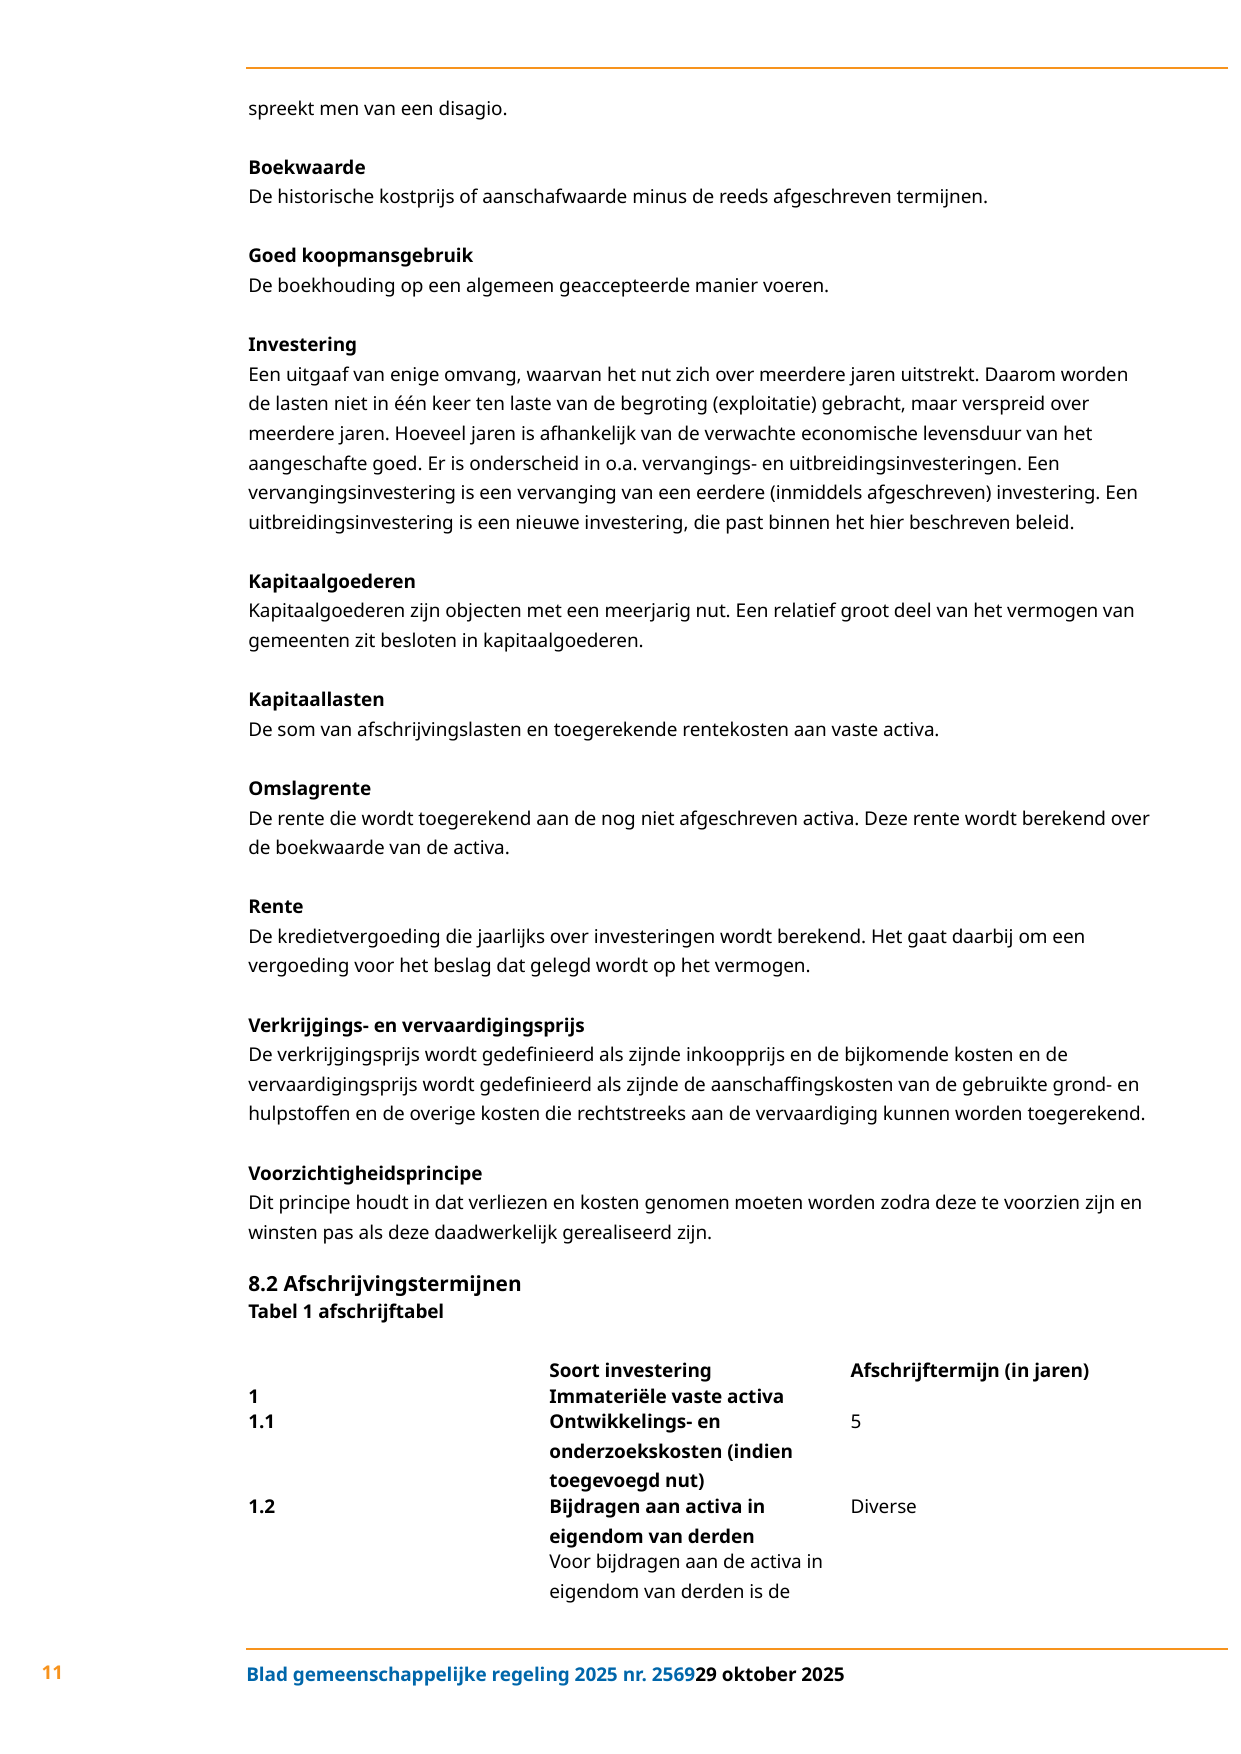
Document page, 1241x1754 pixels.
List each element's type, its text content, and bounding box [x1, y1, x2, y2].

table_cell 1.2 [248, 1494, 549, 1549]
table_cell [850, 1383, 1152, 1408]
text De verkrijgingsprijs wordt gedefinieerd als zijnde inkoopprijs en de bijkomende kosten en de vervaardigingsprijs wordt gedefinieerd als zijnde de aanschaffingskosten van de gebruikte grond- en hulpstoffen en de overige kosten die rechtstreeks aan de vervaardiging kunnen worden toegerekend. [248, 1041, 1152, 1126]
table_cell Ontwikkelings- en onderzoekskosten (indien toegevoegd nut) [549, 1409, 850, 1493]
text Voorzichtigheidsprincipe [248, 1160, 1152, 1186]
text Investering [248, 331, 1152, 357]
table_header [248, 1357, 549, 1383]
text Verkrijgings- en vervaardigingsprijs [248, 1012, 1152, 1038]
table_cell 5 [850, 1409, 1152, 1493]
table_header Soort investering [549, 1357, 850, 1383]
text Kapitaalgoederen [248, 568, 1152, 594]
text spreekt men van een disagio. [248, 95, 1152, 121]
table_cell 1.1 [248, 1409, 549, 1493]
table_cell Immateriële vaste activa [549, 1383, 850, 1408]
table_cell Bijdragen aan activa in eigendom van derden [549, 1494, 850, 1549]
text Een uitgaaf van enige omvang, waarvan het nut zich over meerdere jaren uitstrekt. Daarom worden de lasten niet in één keer ten laste van de begroting (exploitatie) gebracht, maar verspreid over meerdere jaren. Hoeveel jaren is afhankelijk van de verwachte economische levensduur van het aangeschafte goed. Er is onderscheid in o.a. vervangings- en uitbreidingsinvesteringen. Een vervangingsinvestering is een vervanging van een eerdere (inmiddels afgeschreven) investering. Een uitbreidingsinvestering is een nieuwe investering, die past binnen het hier beschreven beleid. [248, 361, 1152, 535]
table_cell Diverse [850, 1494, 1152, 1549]
picture [41, 47, 231, 172]
text Omslagrente [248, 775, 1152, 801]
table_header Afschrijftermijn (in jaren) [850, 1357, 1152, 1383]
text Tabel 1 afschrijftabel [248, 1298, 1152, 1323]
table_cell 1 [248, 1383, 549, 1408]
text Goed koopmansgebruik [248, 243, 1152, 268]
text De boekhouding op een algemeen geaccepteerde manier voeren. [248, 272, 1152, 298]
table_cell [850, 1549, 1152, 1604]
text Boekwaarde [248, 154, 1152, 180]
text Kapitaalgoederen zijn objecten met een meerjarig nut. Een relatief groot deel van het vermogen van gemeenten zit besloten in kapitaalgoederen. [248, 598, 1152, 653]
text De som van afschrijvingslasten en toegerekende rentekosten aan vaste activa. [248, 716, 1152, 742]
text De historische kostprijs of aanschafwaarde minus de reeds afgeschreven termijnen. [248, 183, 1152, 209]
text De kredietvergoeding die jaarlijks over investeringen wordt berekend. Het gaat daarbij om een vergoeding voor het beslag dat gelegd wordt op het vermogen. [248, 923, 1152, 978]
table_cell [248, 1549, 549, 1604]
text Kapitaallasten [248, 686, 1152, 712]
text Dit principe houdt in dat verliezen en kosten genomen moeten worden zodra deze te voorzien zijn en winsten pas als deze daadwerkelijk gerealiseerd zijn. [248, 1189, 1152, 1245]
text Rente [248, 893, 1152, 919]
text 8.2 Afschrijvingstermijnen [248, 1269, 1152, 1298]
text De rente die wordt toegerekend aan de nog niet afgeschreven activa. Deze rente wordt berekend over de boekwaarde van de activa. [248, 805, 1152, 860]
table_cell Voor bijdragen aan de activa in eigendom van derden is de [549, 1549, 850, 1604]
